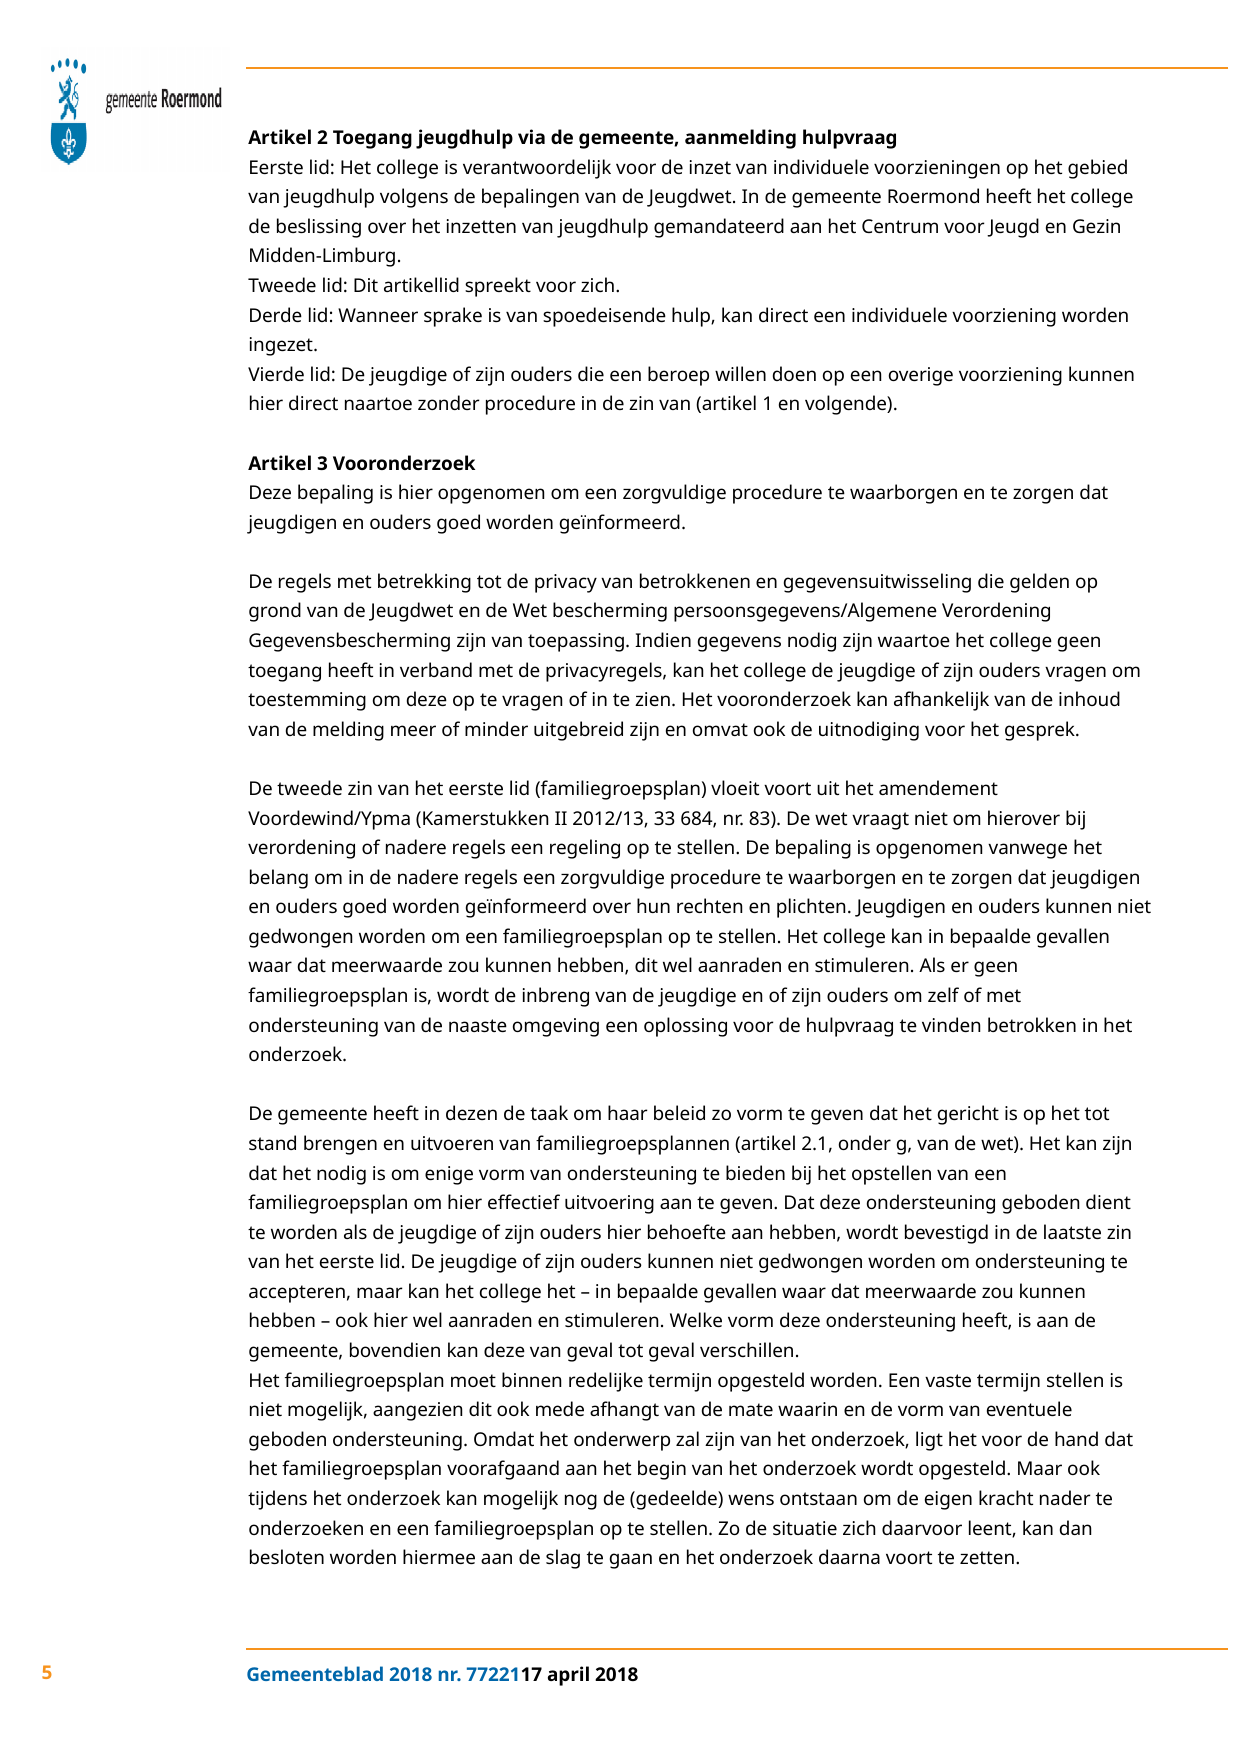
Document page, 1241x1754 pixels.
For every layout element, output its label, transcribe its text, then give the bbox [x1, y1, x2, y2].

text Tweede lid: Dit artikellid spreekt voor zich. [248, 272, 1152, 298]
text De tweede zin van het eerste lid (familiegroepsplan) vloeit voort uit het amendement Voordewind/Ypma (Kamerstukken II 2012/13, 33 684, nr. 83). De wet vraagt niet om hierover bij verordening of nadere regels een regeling op te stellen. De bepaling is opgenomen vanwege het belang om in de nadere regels een zorgvuldige procedure te waarborgen en te zorgen dat jeugdigen en ouders goed worden geïnformeerd over hun rechten en plichten. Jeugdigen en ouders kunnen niet gedwongen worden om een familiegroepsplan op te stellen. Het college kan in bepaalde gevallen waar dat meerwaarde zou kunnen hebben, dit wel aanraden en stimuleren. Als er geen familiegroepsplan is, wordt de inbreng van de jeugdige en of zijn ouders om zelf of met ondersteuning van de naaste omgeving een oplossing voor de hulpvraag te vinden betrokken in het onderzoek. [248, 775, 1152, 1067]
text Derde lid: Wanneer sprake is van spoedeisende hulp, kan direct een individuele voorziening worden ingezet. [248, 302, 1152, 357]
picture [41, 47, 231, 172]
text Artikel 2 Toegang jeugdhulp via de gemeente, aanmelding hulpvraag [248, 124, 1152, 150]
text Eerste lid: Het college is verantwoordelijk voor de inzet van individuele voorzieningen op het gebied van jeugdhulp volgens de bepalingen van de Jeugdwet. In de gemeente Roermond heeft het college de beslissing over het inzetten van jeugdhulp gemandateerd aan het Centrum voor Jeugd en Gezin Midden-Limburg. [248, 154, 1152, 268]
text De regels met betrekking tot de privacy van betrokkenen en gegevensuitwisseling die gelden op grond van de Jeugdwet en de Wet bescherming persoonsgegevens/Algemene Verordening Gegevensbescherming zijn van toepassing. Indien gegevens nodig zijn waartoe het college geen toegang heeft in verband met de privacyregels, kan het college de jeugdige of zijn ouders vragen om toestemming om deze op te vragen of in te zien. Het vooronderzoek kan afhankelijk van de inhoud van de melding meer of minder uitgebreid zijn en omvat ook de uitnodiging voor het gesprek. [248, 568, 1152, 742]
text Artikel 3 Vooronderzoek [248, 450, 1152, 476]
text Vierde lid: De jeugdige of zijn ouders die een beroep willen doen op een overige voorziening kunnen hier direct naartoe zonder procedure in de zin van (artikel 1 en volgende). [248, 361, 1152, 416]
text Deze bepaling is hier opgenomen om een zorgvuldige procedure te waarborgen en te zorgen dat jeugdigen en ouders goed worden geïnformeerd. [248, 479, 1152, 535]
text Het familiegroepsplan moet binnen redelijke termijn opgesteld worden. Een vaste termijn stellen is niet mogelijk, aangezien dit ook mede afhangt van de mate waarin en de vorm van eventuele geboden ondersteuning. Omdat het onderwerp zal zijn van het onderzoek, ligt het voor de hand dat het familiegroepsplan voorafgaand aan het begin van het onderzoek wordt opgesteld. Maar ook tijdens het onderzoek kan mogelijk nog de (gedeelde) wens ontstaan om de eigen kracht nader te onderzoeken en een familiegroepsplan op te stellen. Zo de situatie zich daarvoor leent, kan dan besloten worden hiermee aan de slag te gaan en het onderzoek daarna voort te zetten. [248, 1367, 1152, 1570]
text De gemeente heeft in dezen de taak om haar beleid zo vorm te geven dat het gericht is op het tot stand brengen en uitvoeren van familiegroepsplannen (artikel 2.1, onder g, van de wet). Het kan zijn dat het nodig is om enige vorm van ondersteuning te bieden bij het opstellen van een familiegroepsplan om hier effectief uitvoering aan te geven. Dat deze ondersteuning geboden dient te worden als de jeugdige of zijn ouders hier behoefte aan hebben, wordt bevestigd in de laatste zin van het eerste lid. De jeugdige of zijn ouders kunnen niet gedwongen worden om ondersteuning te accepteren, maar kan het college het – in bepaalde gevallen waar dat meerwaarde zou kunnen hebben – ook hier wel aanraden en stimuleren. Welke vorm deze ondersteuning heeft, is aan de gemeente, bovendien kan deze van geval tot geval verschillen. [248, 1101, 1152, 1363]
